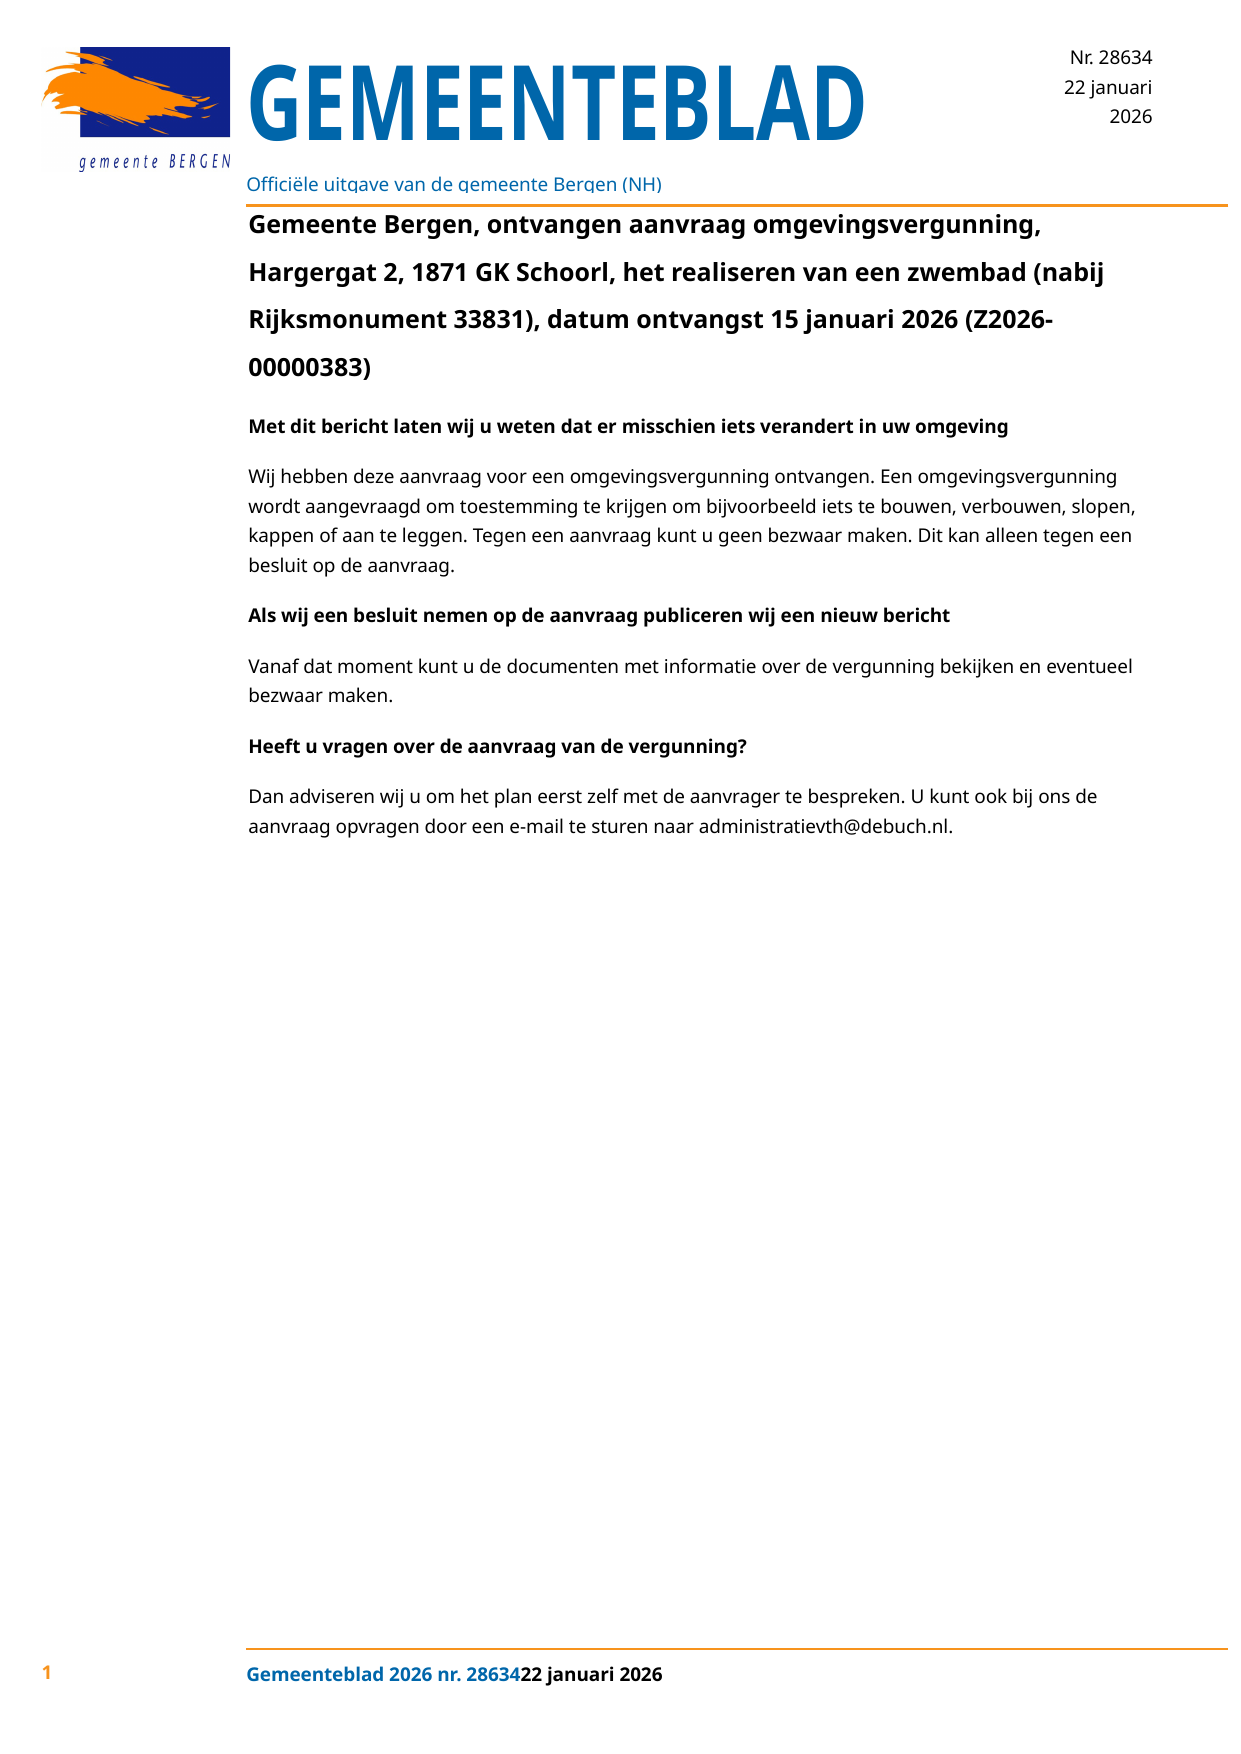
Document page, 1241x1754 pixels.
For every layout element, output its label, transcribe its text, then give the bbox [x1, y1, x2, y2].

text Wij hebben deze aanvraag voor een omgevingsvergunning ontvangen. Een omgevingsvergunning wordt aangevraagd om toestemming te krijgen om bijvoorbeeld iets te bouwen, verbouwen, slopen, kappen of aan te leggen. Tegen een aanvraag kunt u geen bezwaar maken. Dit kan alleen tegen een besluit op de aanvraag. [248, 463, 1152, 578]
text Met dit bericht laten wij u weten dat er misschien iets verandert in uw omgeving [248, 413, 1152, 439]
text Vanaf dat moment kunt u de documenten met informatie over de vergunning bekijken en eventueel bezwaar maken. [248, 653, 1152, 708]
text Dan adviseren wij u om het plan eerst zelf met de aanvrager te bespreken. U kunt ook bij ons de aanvraag opvragen door een e-mail te sturen naar administratievth@debuch.nl. [248, 783, 1152, 839]
text Als wij een besluit nemen op de aanvraag publiceren wij een nieuw bericht [248, 603, 1152, 628]
text Gemeente Bergen, ontvangen aanvraag omgevingsvergunning, Hargergat 2, 1871 GK Schoorl, het realiseren van een zwembad (nabij Rijksmonument 33831), datum ontvangst 15 januari 2026 (Z2026-00000383) [248, 207, 1152, 384]
picture [41, 47, 231, 172]
text Heeft u vragen over de aanvraag van de vergunning? [248, 733, 1152, 759]
